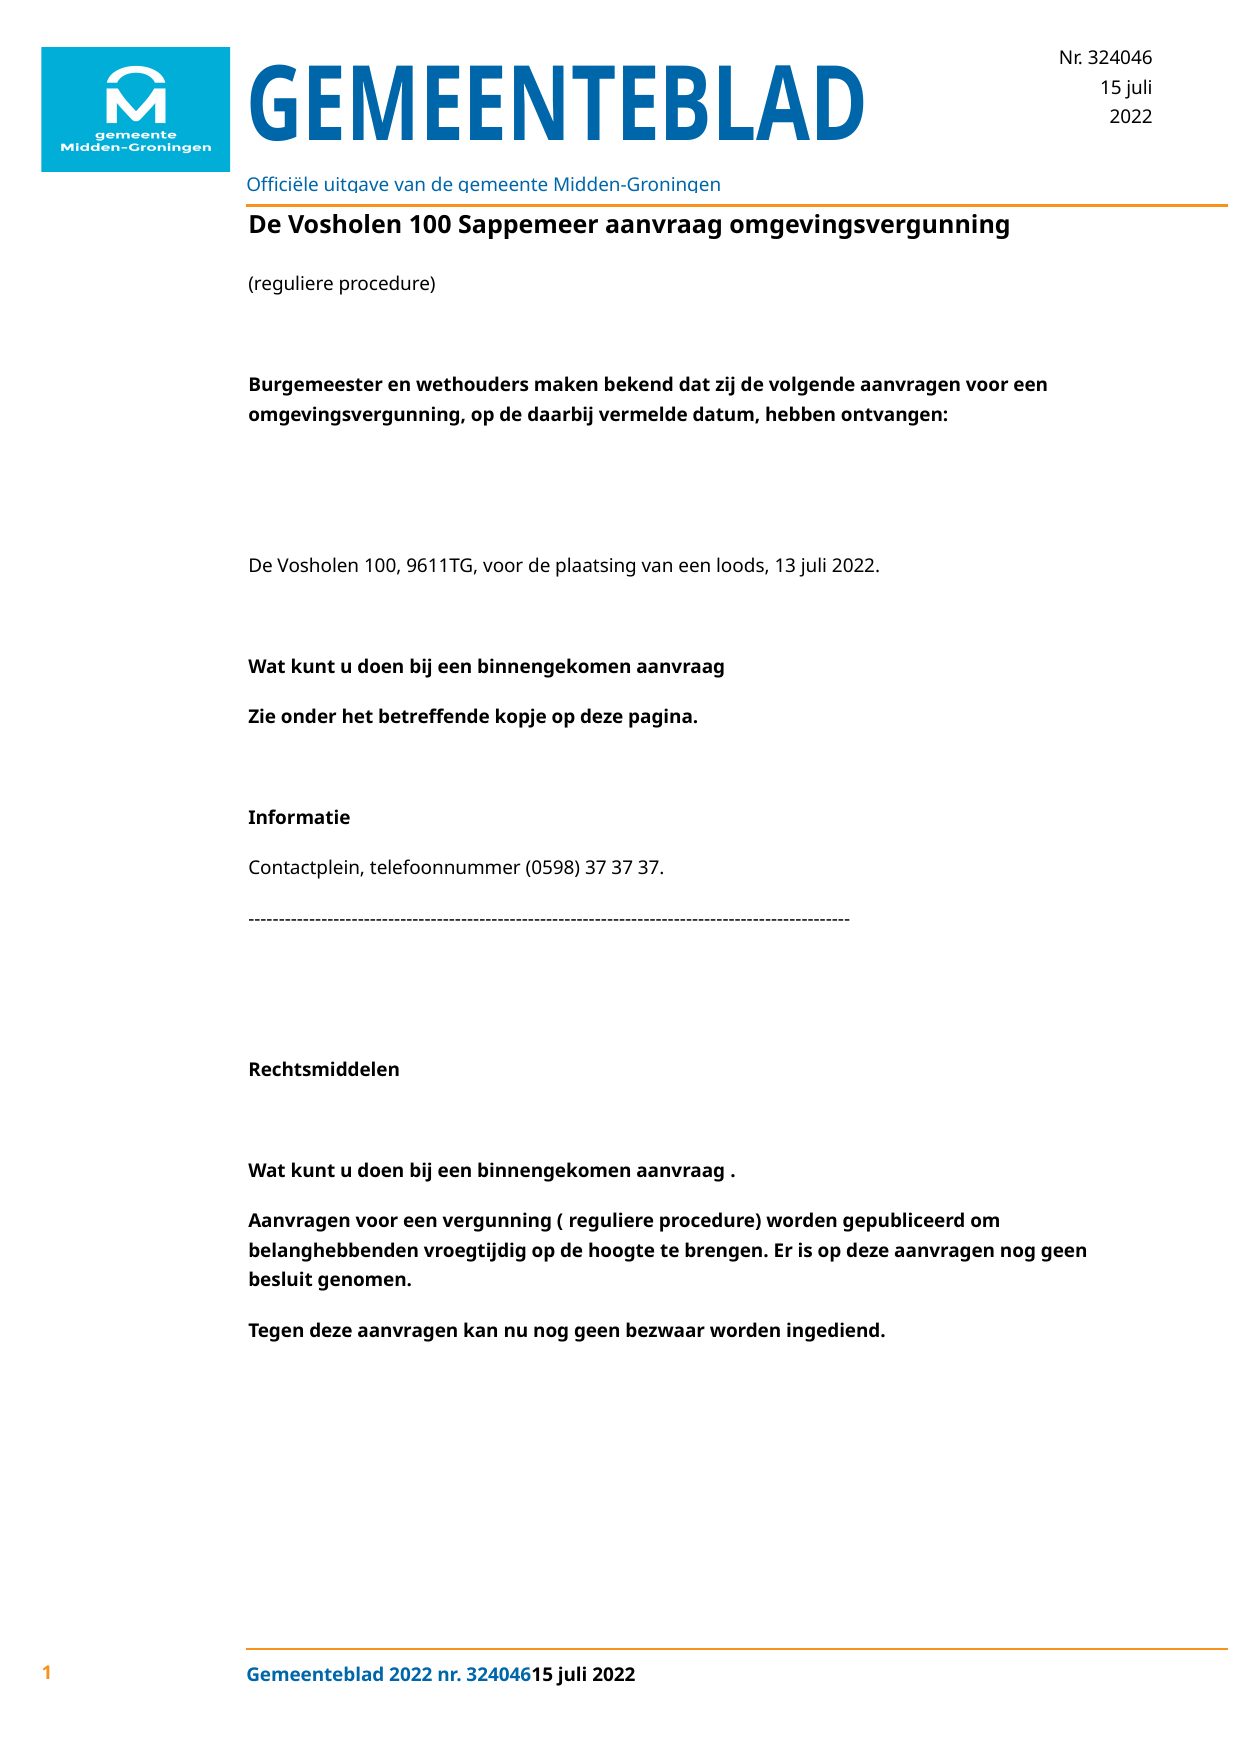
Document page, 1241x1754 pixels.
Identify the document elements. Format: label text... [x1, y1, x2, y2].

text Wat kunt u doen bij een binnengekomen aanvraag [248, 653, 1152, 678]
text Zie onder het betreffende kopje op deze pagina. [248, 703, 1152, 729]
text Tegen deze aanvragen kan nu nog geen bezwaar worden ingediend. [248, 1317, 1152, 1343]
text De Vosholen 100, 9611TG, voor de plaatsing van een loods, 13 juli 2022. [248, 552, 1152, 578]
picture [107, 89, 165, 122]
text Burgemeester en wethouders maken bekend dat zij de volgende aanvragen voor een omgevingsvergunning, op de daarbij vermelde datum, hebben ontvangen: [248, 371, 1152, 426]
text --------------------------------------------------------------------------------------------------- [248, 905, 1152, 931]
text (reguliere procedure) [248, 270, 1152, 296]
text Informatie [248, 804, 1152, 830]
text Contactplein, telefoonnummer (0598) 37 37 37. [248, 854, 1152, 880]
picture [108, 66, 164, 82]
text De Vosholen 100 Sappemeer aanvraag omgevingsvergunning [248, 207, 1152, 241]
picture [184, 146, 190, 153]
text Wat kunt u doen bij een binnengekomen aanvraag . [248, 1157, 1152, 1183]
text Aanvragen voor een vergunning ( reguliere procedure) worden gepubliceerd om belanghebbenden vroegtijdig op de hoogte te brengen. Er is op deze aanvragen nog geen besluit genomen. [248, 1207, 1152, 1292]
text Rechtsmiddelen [248, 1056, 1152, 1082]
